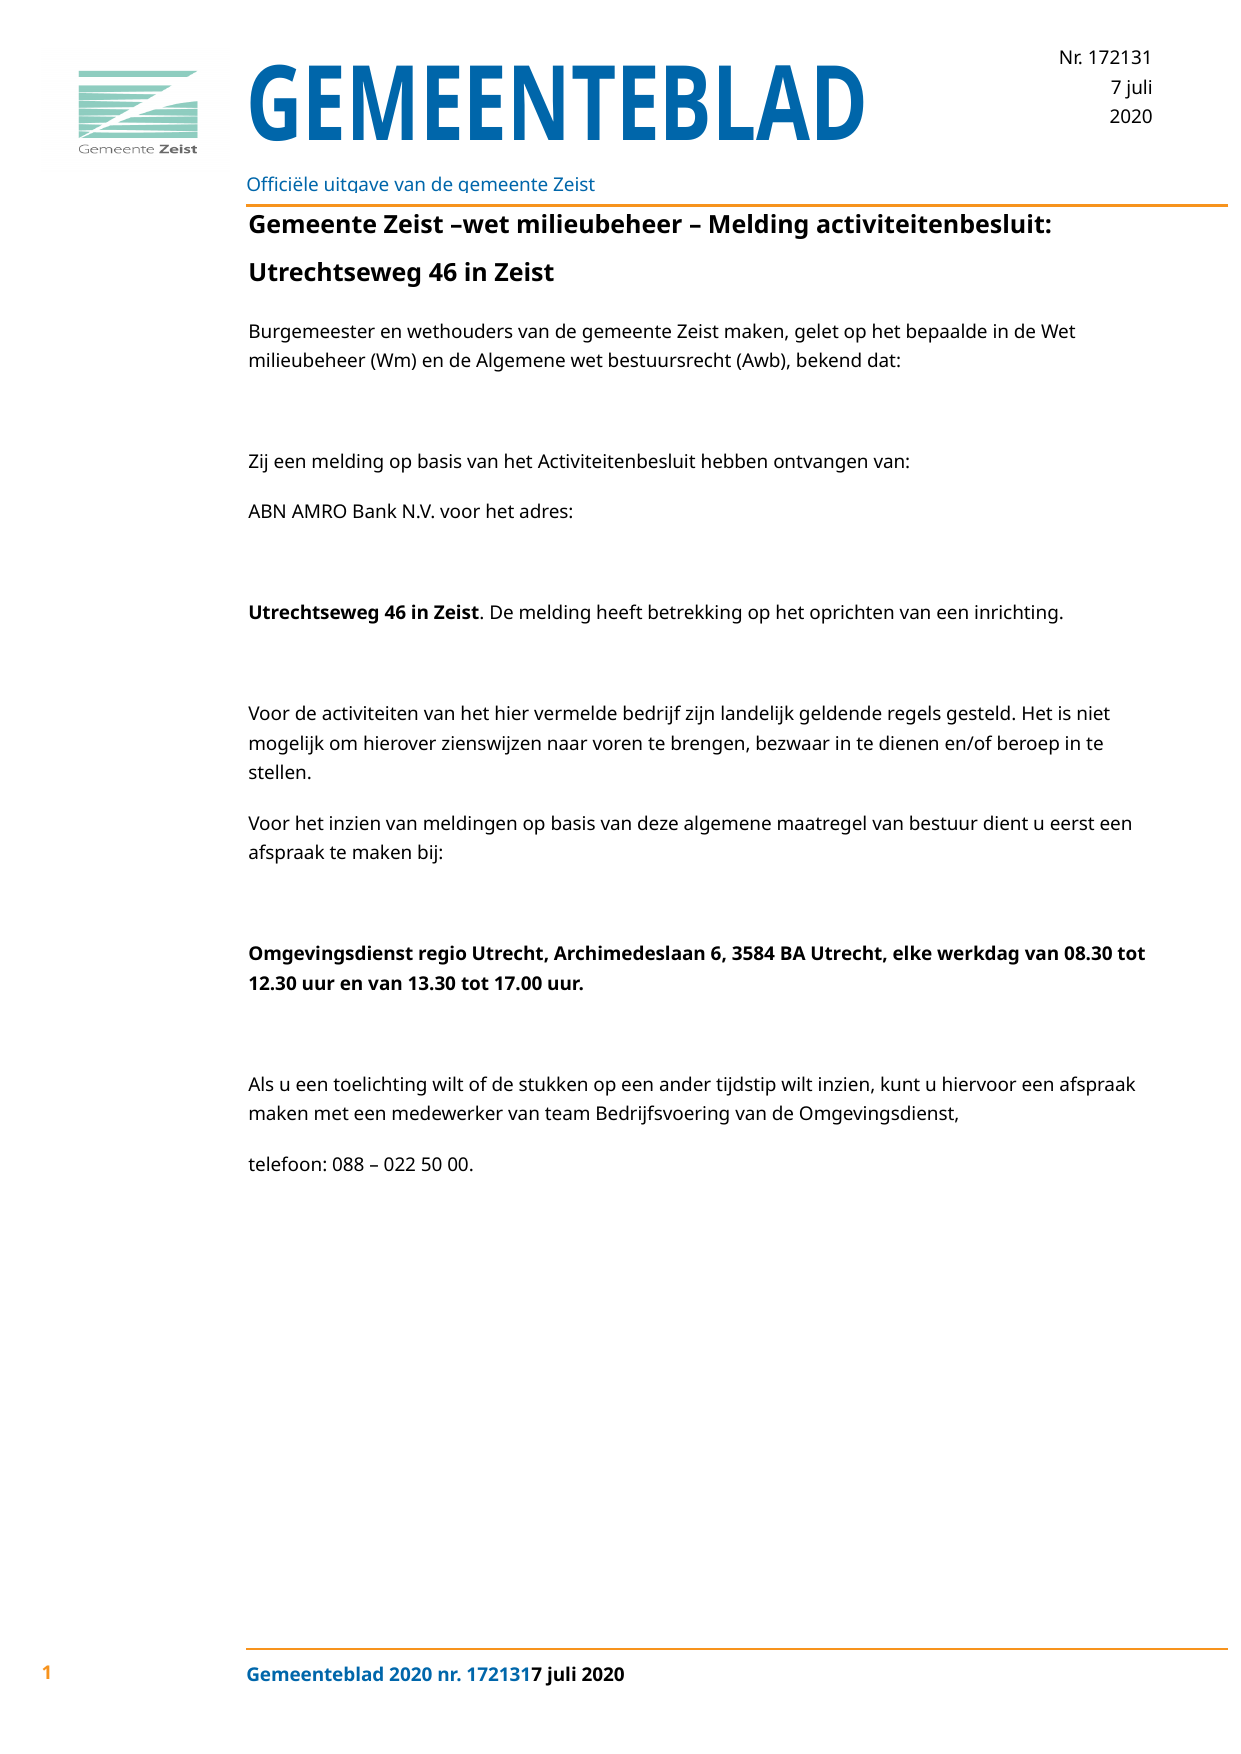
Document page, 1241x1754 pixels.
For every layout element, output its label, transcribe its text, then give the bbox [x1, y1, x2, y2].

text Omgevingsdienst regio Utrecht, Archimedeslaan 6, 3584 BA Utrecht, elke werkdag van 08.30 tot 12.30 uur en van 13.30 tot 17.00 uur. [248, 940, 1152, 996]
text Zij een melding op basis van het Activiteitenbesluit hebben ontvangen van: [248, 448, 1152, 474]
text Burgemeester en wethouders van de gemeente Zeist maken, gelet op het bepaalde in de Wet milieubeheer (Wm) en de Algemene wet bestuursrecht (Awb), bekend dat: [248, 318, 1152, 373]
text ABN AMRO Bank N.V. voor het adres: [248, 499, 1152, 524]
text telefoon: 088 – 022 50 00. [248, 1151, 1152, 1177]
text Utrechtseweg 46 in Zeist. De melding heeft betrekking op het oprichten van een inrichting. [248, 599, 1152, 625]
picture [41, 47, 231, 172]
text Voor het inzien van meldingen op basis van deze algemene maatregel van bestuur dient u eerst een afspraak te maken bij: [248, 810, 1152, 865]
text Voor de activiteiten van het hier vermelde bedrijf zijn landelijk geldende regels gesteld. Het is niet mogelijk om hierover zienswijzen naar voren te brengen, bezwaar in te dienen en/of beroep in te stellen. [248, 700, 1152, 785]
text Als u een toelichting wilt of de stukken op een ander tijdstip wilt inzien, kunt u hiervoor een afspraak maken met een medewerker van team Bedrijfsvoering van de Omgevingsdienst, [248, 1071, 1152, 1126]
text Gemeente Zeist –wet milieubeheer – Melding activiteitenbesluit: Utrechtseweg 46 in Zeist [248, 207, 1152, 288]
